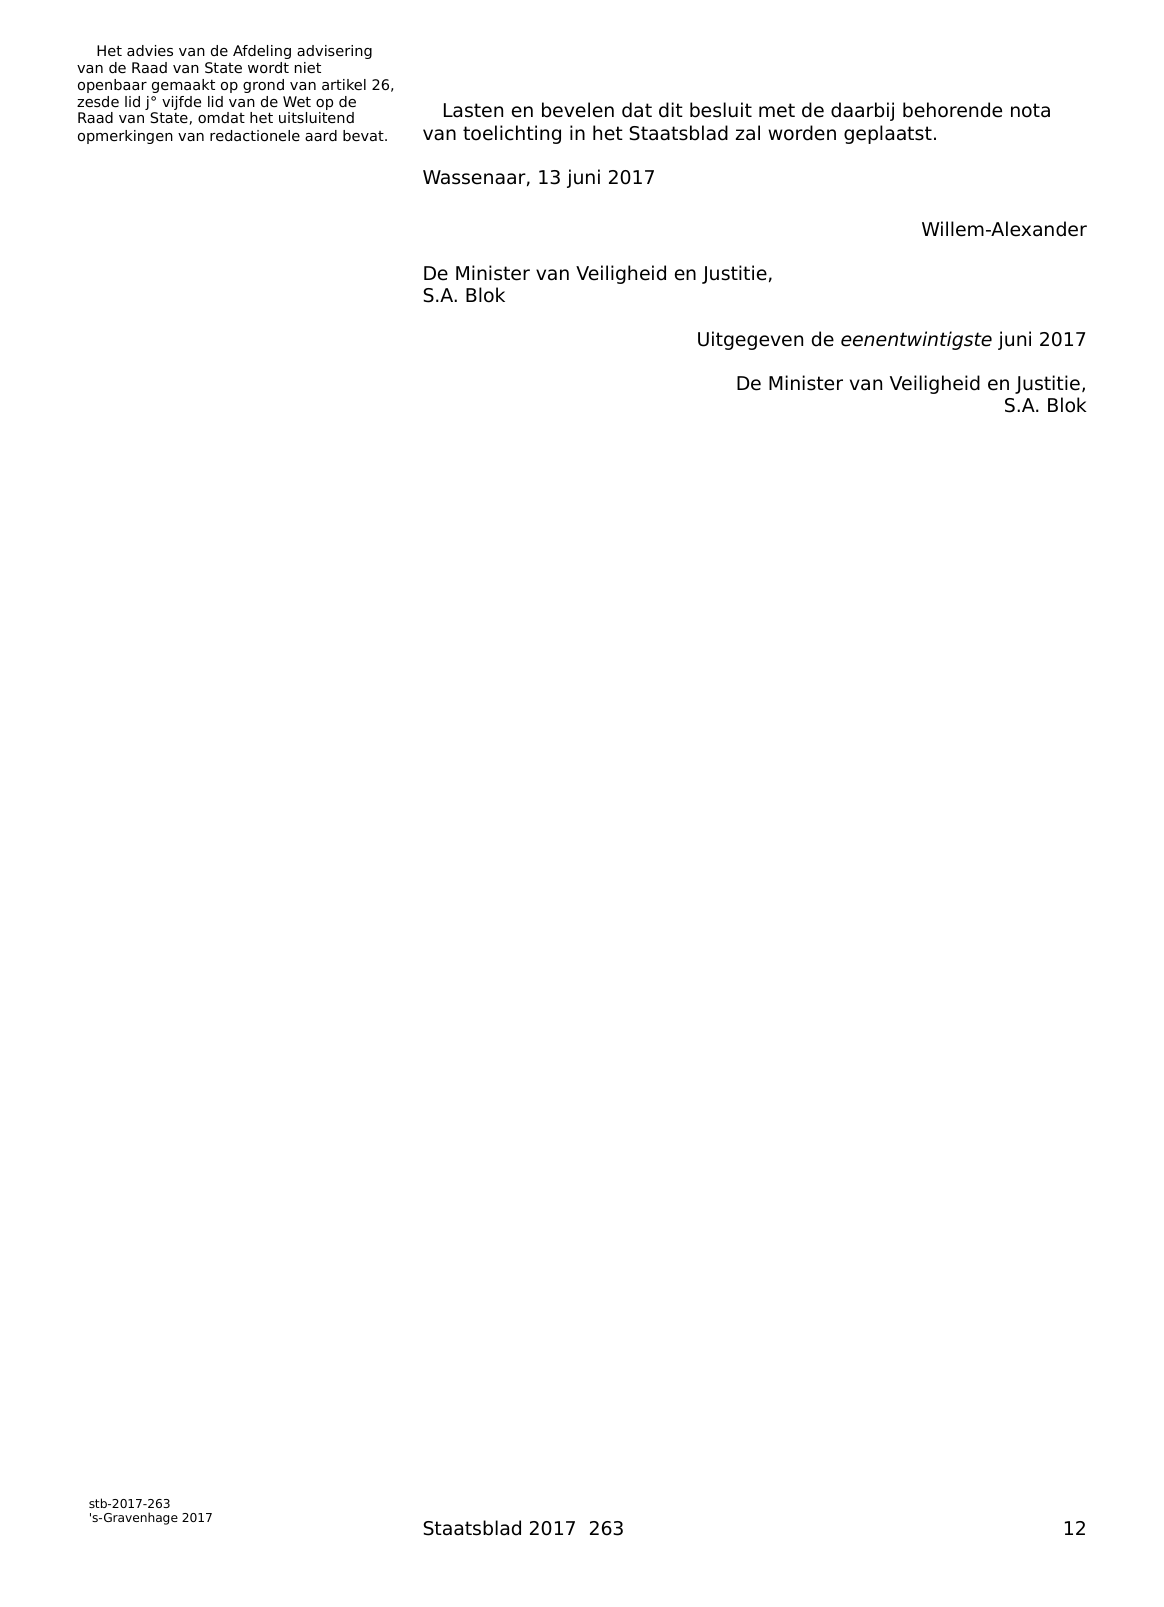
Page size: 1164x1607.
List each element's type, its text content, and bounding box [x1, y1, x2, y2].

text 's-Gravenhage 2017 [88, 1511, 323, 1525]
text Willem-Alexander [422, 218, 1087, 241]
text Lasten en bevelen dat dit besluit met de daarbij behorende nota van toelichting in het Staatsblad zal worden geplaatst. [422, 100, 1087, 144]
text stb-2017-263 [88, 1497, 323, 1511]
text De Minister van Veiligheid en Justitie, S.A. Blok [422, 373, 1087, 417]
text Uitgegeven de eenentwintigste juni 2017 [422, 329, 1087, 351]
text Het advies van de Afdeling advisering van de Raad van State wordt niet openbaar gemaakt op grond van artikel 26, zesde lid j° vijfde lid van de Wet op de Raad van State, omdat het uitsluitend opmerkingen van redactionele aard bevat. [77, 42, 396, 144]
text De Minister van Veiligheid en Justitie, S.A. Blok [422, 263, 1087, 307]
text Wassenaar, 13 juni 2017 [422, 167, 1087, 188]
